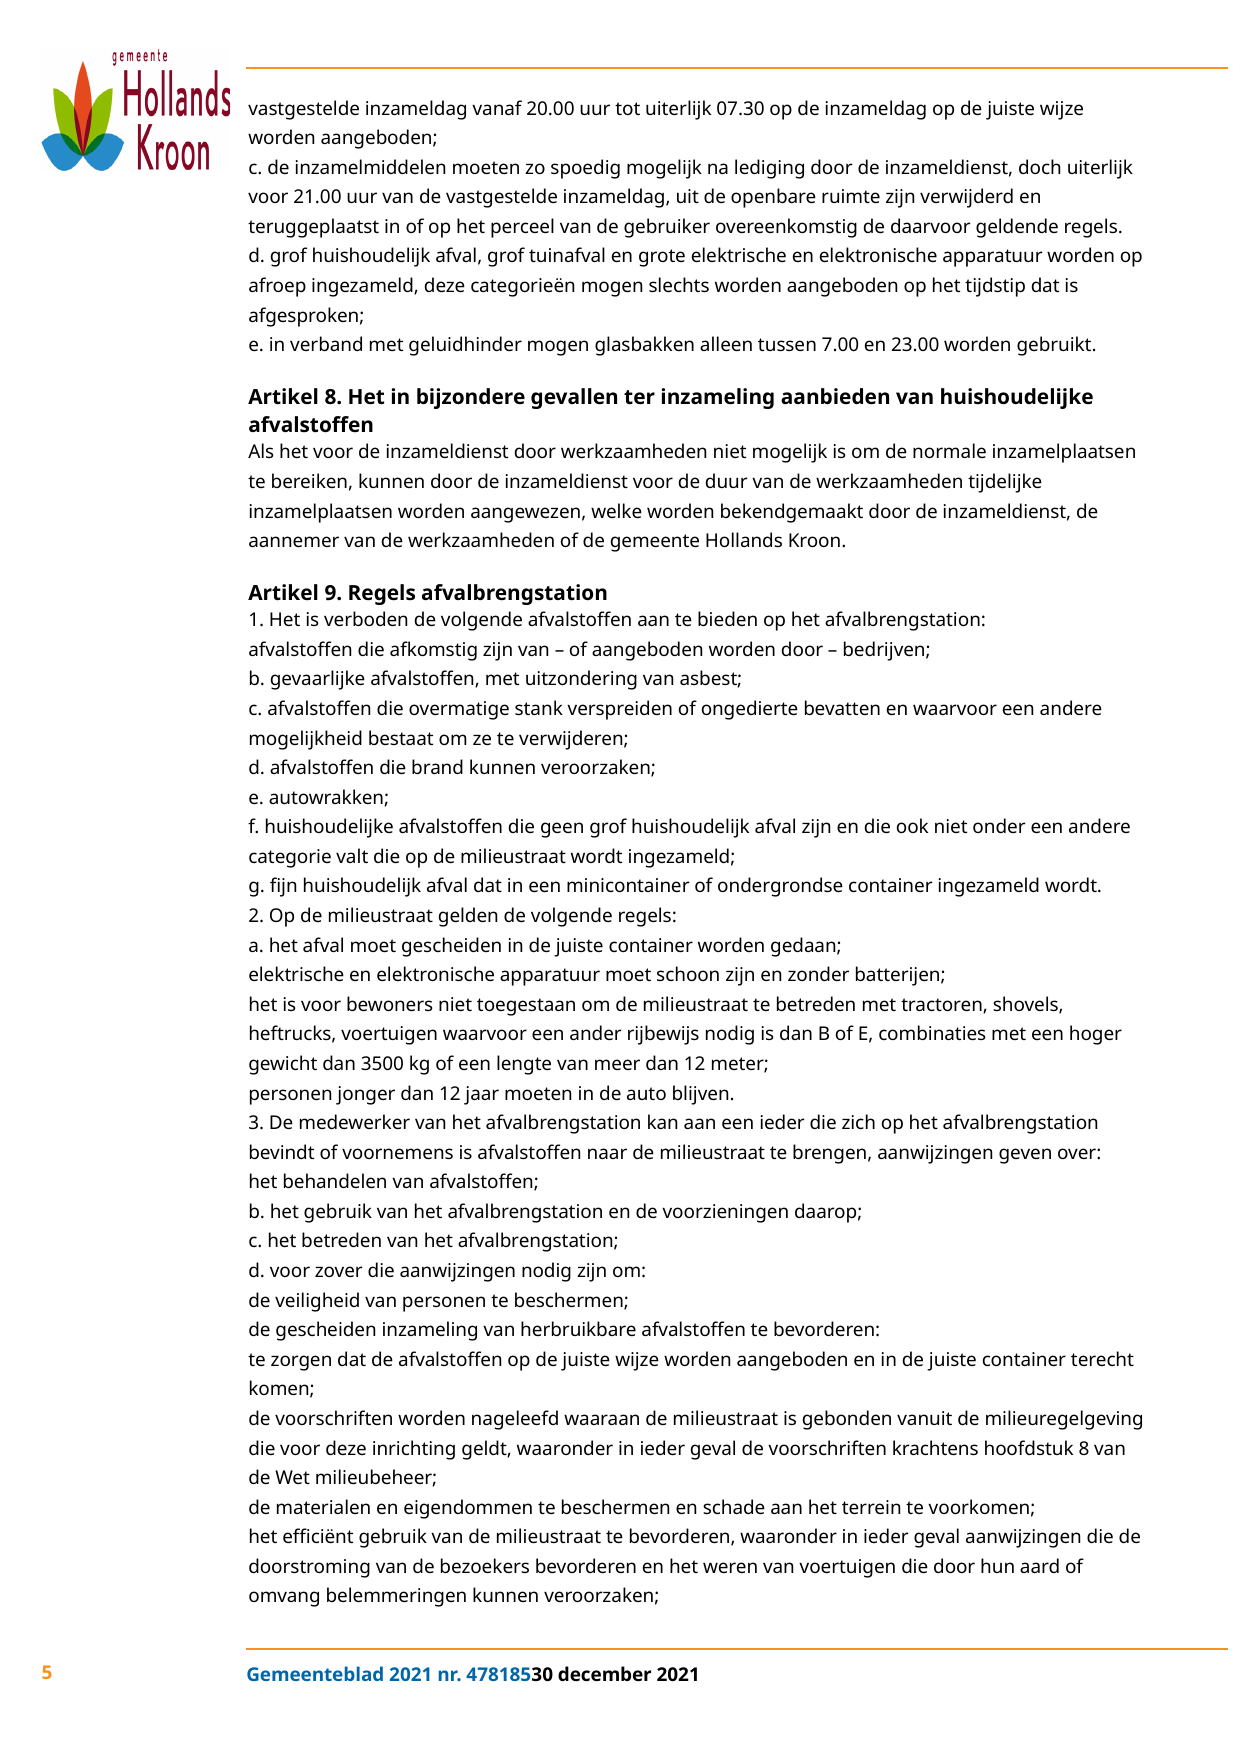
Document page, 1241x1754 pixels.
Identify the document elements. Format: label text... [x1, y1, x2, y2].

text e. in verband met geluidhinder mogen glasbakken alleen tussen 7.00 en 23.00 worden gebruikt. [248, 331, 1152, 357]
text de gescheiden inzameling van herbruikbare afvalstoffen te bevorderen: [248, 1316, 1152, 1342]
text b. het gebruik van het afvalbrengstation en de voorzieningen daarop; [248, 1198, 1152, 1224]
text 1. Het is verboden de volgende afvalstoffen aan te bieden op het afvalbrengstation: [248, 606, 1152, 632]
text het is voor bewoners niet toegestaan om de milieustraat te betreden met tractoren, shovels, heftrucks, voertuigen waarvoor een ander rijbewijs nodig is dan B of E, combinaties met een hoger gewicht dan 3500 kg of een lengte van meer dan 12 meter; [248, 991, 1152, 1076]
text Als het voor de inzameldienst door werkzaamheden niet mogelijk is om de normale inzamelplaatsen te bereiken, kunnen door de inzameldienst voor de duur van de werkzaamheden tijdelijke inzamelplaatsen worden aangewezen, welke worden bekendgemaakt door de inzameldienst, de aannemer van de werkzaamheden of de gemeente Hollands Kroon. [248, 439, 1152, 553]
text f. huishoudelijke afvalstoffen die geen grof huishoudelijk afval zijn en die ook niet onder een andere categorie valt die op de milieustraat wordt ingezameld; [248, 813, 1152, 869]
text het efficiënt gebruik van de milieustraat te bevorderen, waaronder in ieder geval aanwijzingen die de doorstroming van de bezoekers bevorderen en het weren van voertuigen die door hun aard of omvang belemmeringen kunnen veroorzaken; [248, 1523, 1152, 1608]
text c. het betreden van het afvalbrengstation; [248, 1228, 1152, 1253]
picture [41, 47, 231, 172]
text d. afvalstoffen die brand kunnen veroorzaken; [248, 754, 1152, 780]
text te zorgen dat de afvalstoffen op de juiste wijze worden aangeboden en in de juiste container terecht komen; [248, 1346, 1152, 1401]
text 3. De medewerker van het afvalbrengstation kan aan een ieder die zich op het afvalbrengstation bevindt of voornemens is afvalstoffen naar de milieustraat te brengen, aanwijzingen geven over: [248, 1109, 1152, 1164]
text het behandelen van afvalstoffen; [248, 1168, 1152, 1194]
text personen jonger dan 12 jaar moeten in de auto blijven. [248, 1080, 1152, 1105]
text g. fijn huishoudelijk afval dat in een minicontainer of ondergrondse container ingezameld wordt. [248, 873, 1152, 898]
text d. voor zover die aanwijzingen nodig zijn om: [248, 1257, 1152, 1283]
text de materialen en eigendommen te beschermen en schade aan het terrein te voorkomen; [248, 1494, 1152, 1519]
text d. grof huishoudelijk afval, grof tuinafval en grote elektrische en elektronische apparatuur worden op afroep ingezameld, deze categorieën mogen slechts worden aangeboden op het tijdstip dat is afgesproken; [248, 243, 1152, 328]
text b. gevaarlijke afvalstoffen, met uitzondering van asbest; [248, 666, 1152, 691]
text c. afvalstoffen die overmatige stank verspreiden of ongedierte bevatten en waarvoor een andere mogelijkheid bestaat om ze te verwijderen; [248, 695, 1152, 750]
text e. autowrakken; [248, 784, 1152, 809]
text de voorschriften worden nageleefd waaraan de milieustraat is gebonden vanuit de milieuregelgeving die voor deze inrichting geldt, waaronder in ieder geval de voorschriften krachtens hoofdstuk 8 van de Wet milieubeheer; [248, 1405, 1152, 1490]
text afvalstoffen die afkomstig zijn van – of aangeboden worden door – bedrijven; [248, 636, 1152, 662]
text elektrische en elektronische apparatuur moet schoon zijn en zonder batterijen; [248, 961, 1152, 987]
text 2. Op de milieustraat gelden de volgende regels: [248, 902, 1152, 928]
text c. de inzamelmiddelen moeten zo spoedig mogelijk na lediging door de inzameldienst, doch uiterlijk voor 21.00 uur van de vastgestelde inzameldag, uit de openbare ruimte zijn verwijderd en teruggeplaatst in of op het perceel van de gebruiker overeenkomstig de daarvoor geldende regels. [248, 154, 1152, 239]
text a. het afval moet gescheiden in de juiste container worden gedaan; [248, 932, 1152, 957]
text Artikel 9. Regels afvalbrengstation [248, 578, 1152, 606]
text de veiligheid van personen te beschermen; [248, 1287, 1152, 1312]
text vastgestelde inzameldag vanaf 20.00 uur tot uiterlijk 07.30 op de inzameldag op de juiste wijze worden aangeboden; [248, 95, 1152, 150]
text Artikel 8. Het in bijzondere gevallen ter inzameling aanbieden van huishoudelijke afvalstoffen [248, 382, 1152, 439]
